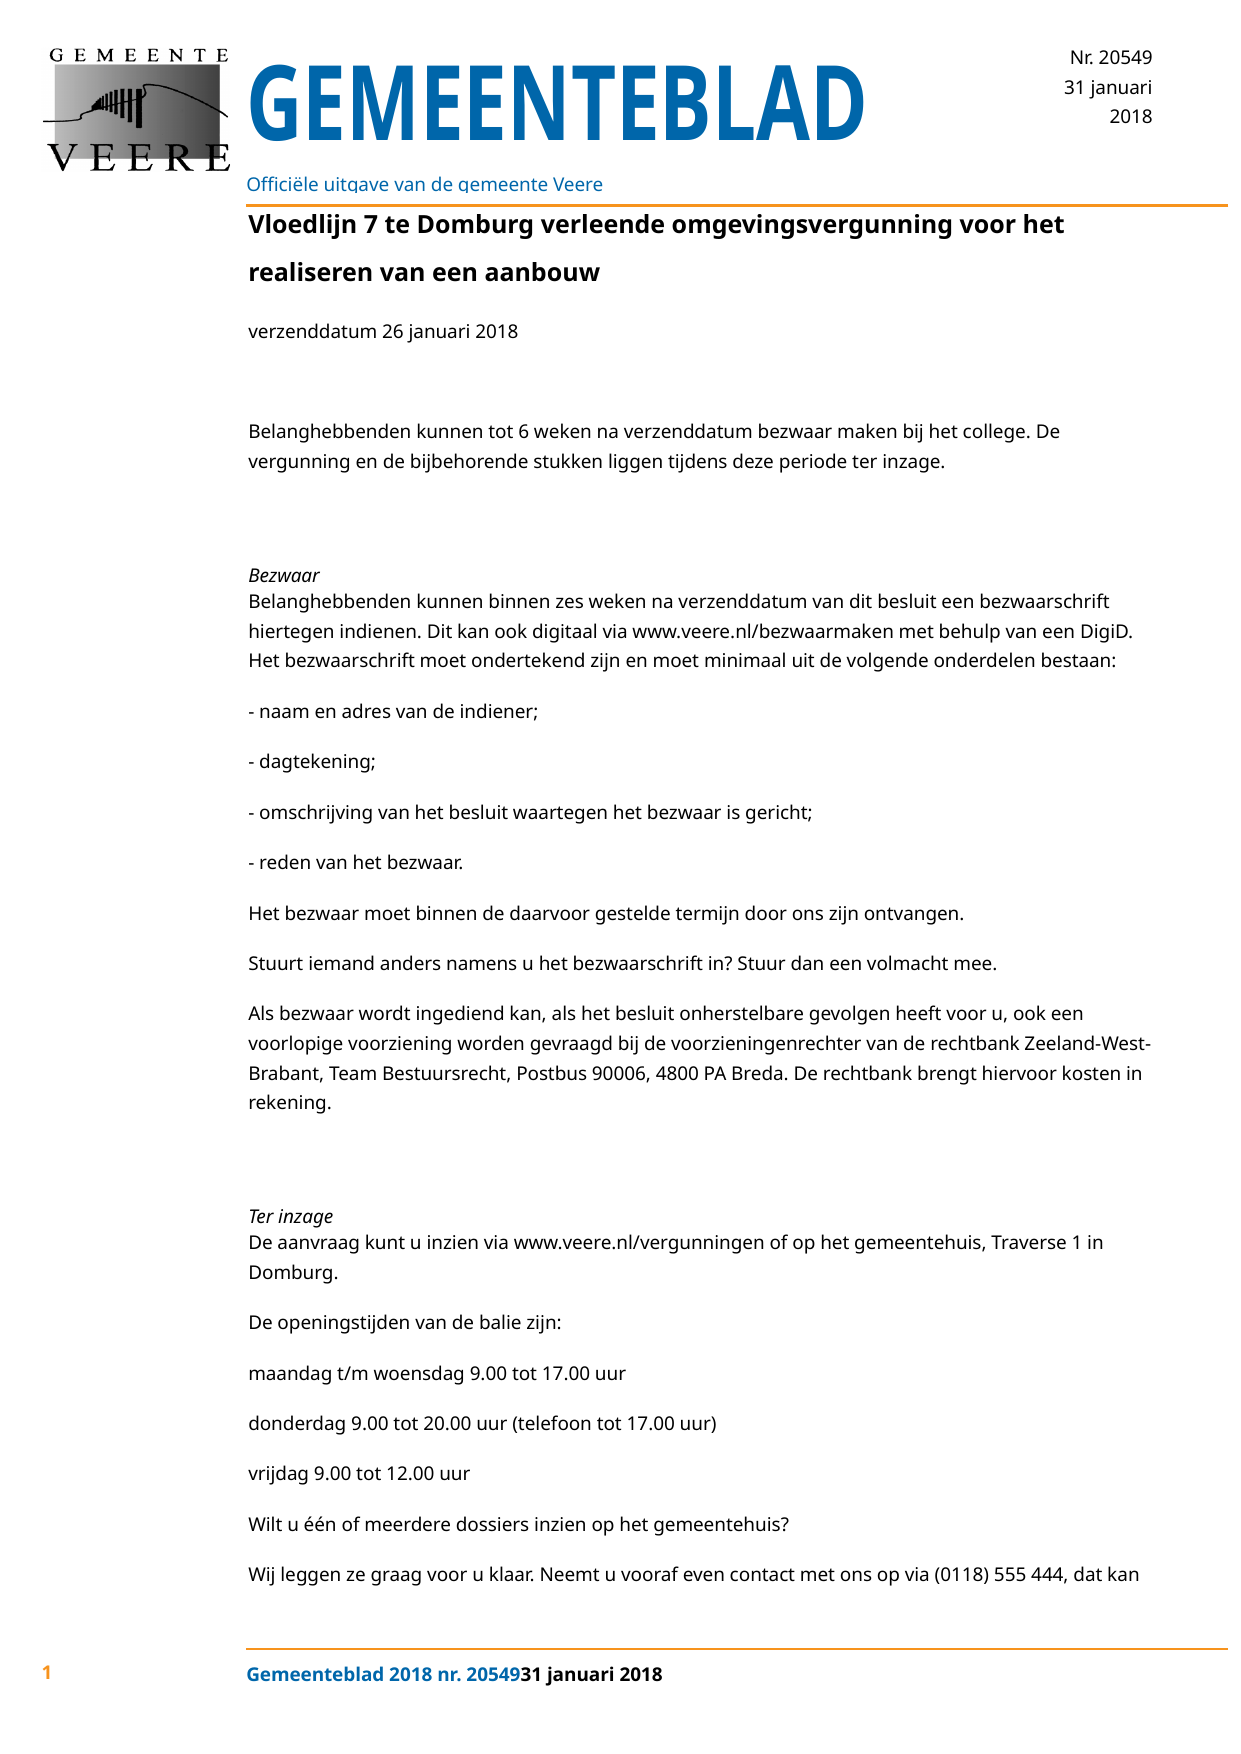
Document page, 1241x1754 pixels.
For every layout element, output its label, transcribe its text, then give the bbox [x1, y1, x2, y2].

text - reden van het bezwaar. [248, 849, 1152, 875]
text De openingstijden van de balie zijn: [248, 1309, 1152, 1335]
picture [41, 47, 231, 172]
text donderdag 9.00 tot 20.00 uur (telefoon tot 17.00 uur) [248, 1410, 1152, 1436]
text - dagtekening; [248, 748, 1152, 774]
text verzenddatum 26 januari 2018 [248, 318, 1152, 344]
text Belanghebbenden kunnen binnen zes weken na verzenddatum van dit besluit een bezwaarschrift hiertegen indienen. Dit kan ook digitaal via www.veere.nl/bezwaarmaken met behulp van een DigiD. Het bezwaarschrift moet ondertekend zijn en moet minimaal uit de volgende onderdelen bestaan: [248, 588, 1152, 673]
text vrijdag 9.00 tot 12.00 uur [248, 1461, 1152, 1486]
text Ter inzage [248, 1204, 1152, 1229]
text - omschrijving van het besluit waartegen het bezwaar is gericht; [248, 799, 1152, 824]
text Belanghebbenden kunnen tot 6 weken na verzenddatum bezwaar maken bij het college. De vergunning en de bijbehorende stukken liggen tijdens deze periode ter inzage. [248, 419, 1152, 474]
text Als bezwaar wordt ingediend kan, als het besluit onherstelbare gevolgen heeft voor u, ook een voorlopige voorziening worden gevraagd bij de voorzieningenrechter van de rechtbank Zeeland-West-Brabant, Team Bestuursrecht, Postbus 90006, 4800 PA Breda. De rechtbank brengt hiervoor kosten in rekening. [248, 1001, 1152, 1115]
text Het bezwaar moet binnen de daarvoor gestelde termijn door ons zijn ontvangen. [248, 900, 1152, 925]
text Wij leggen ze graag voor u klaar. Neemt u vooraf even contact met ons op via (0118) 555 444, dat kan [248, 1561, 1152, 1587]
text Vloedlijn 7 te Domburg verleende omgevingsvergunning voor het realiseren van een aanbouw [248, 207, 1152, 288]
text Wilt u één of meerdere dossiers inzien op het gemeentehuis? [248, 1511, 1152, 1537]
text De aanvraag kunt u inzien via www.veere.nl/vergunningen of op het gemeentehuis, Traverse 1 in Domburg. [248, 1229, 1152, 1285]
text maandag t/m woensdag 9.00 tot 17.00 uur [248, 1360, 1152, 1386]
text Bezwaar [248, 563, 1152, 588]
text Stuurt iemand anders namens u het bezwaarschrift in? Stuur dan een volmacht mee. [248, 950, 1152, 976]
text - naam en adres van de indiener; [248, 698, 1152, 724]
